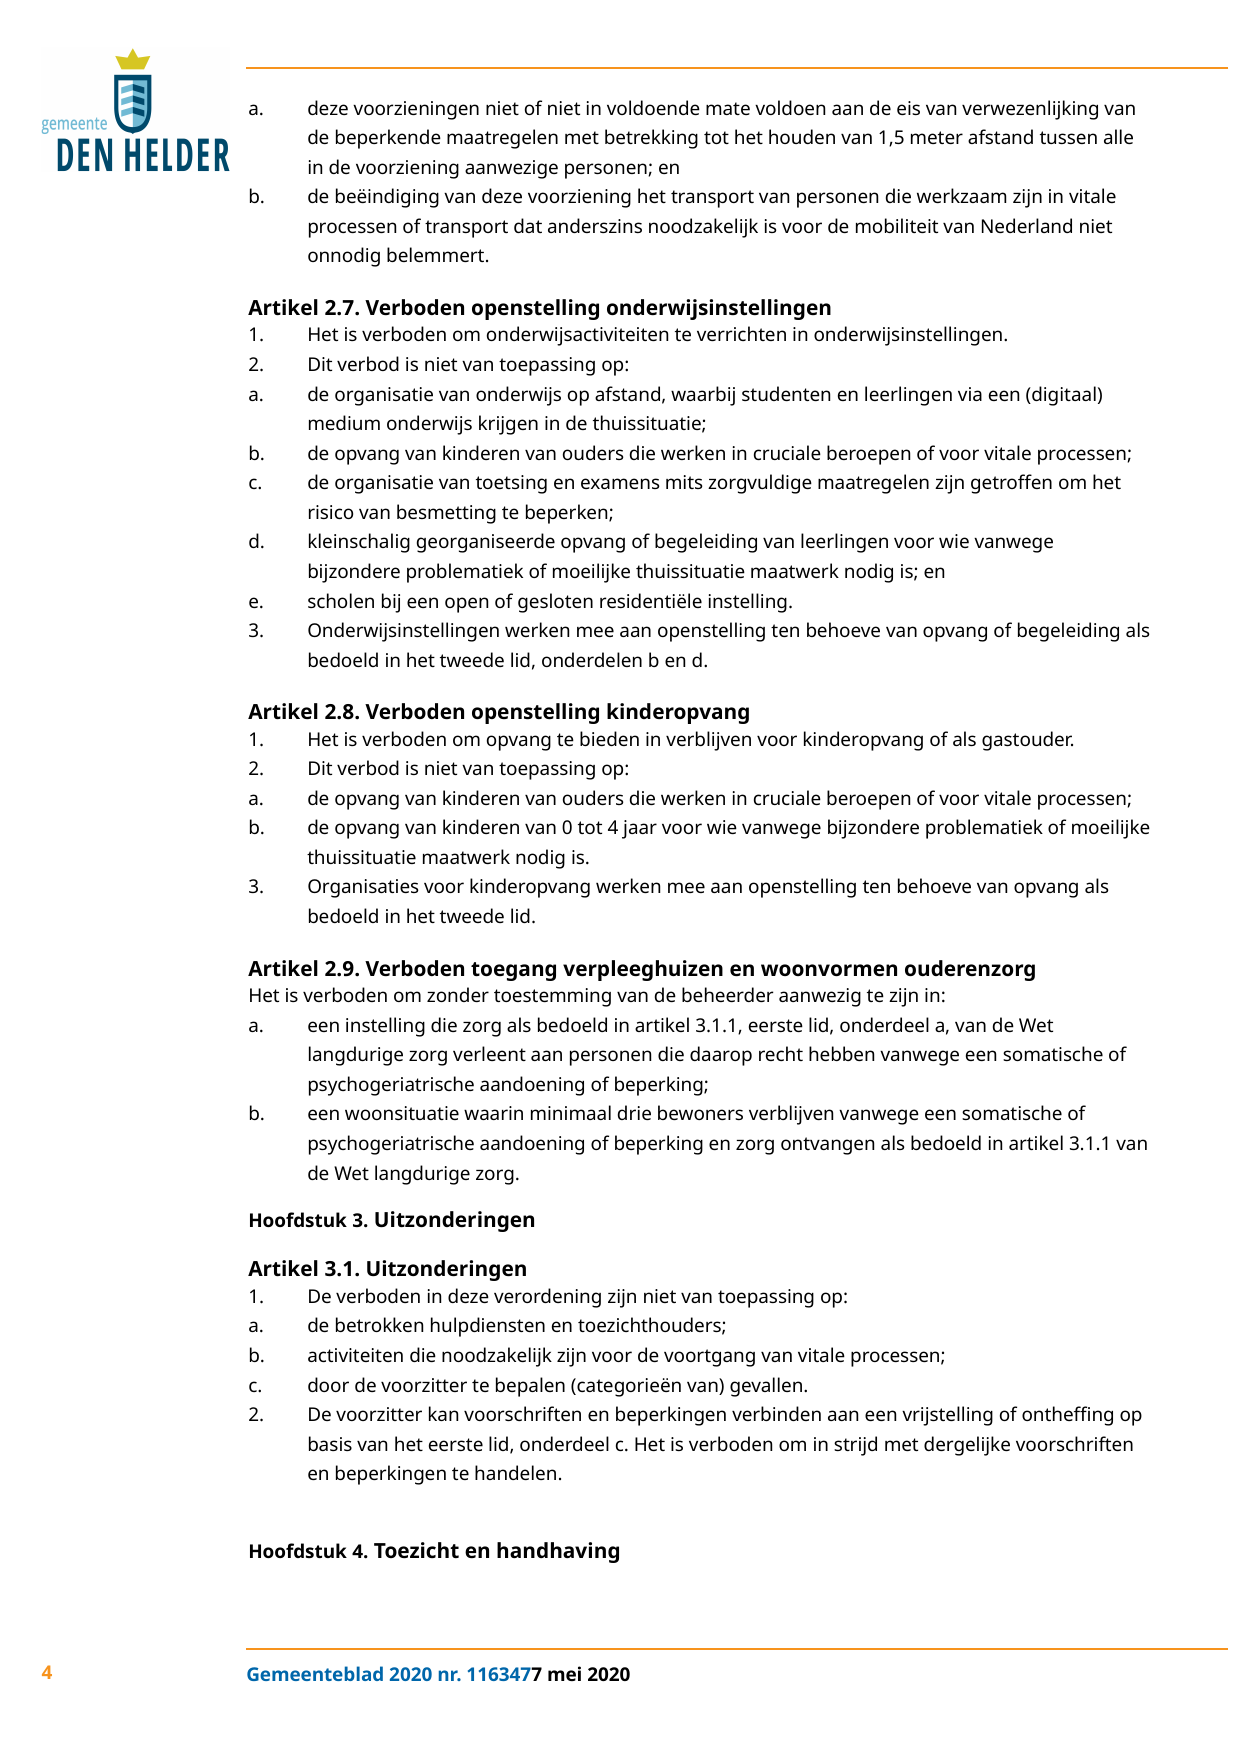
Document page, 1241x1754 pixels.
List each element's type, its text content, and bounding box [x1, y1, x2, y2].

list deze voorzieningen niet of niet in voldoende mate voldoen aan de eis van verwezenlijking van de beperkende maatregelen met betrekking tot het houden van 1,5 meter afstand tussen alle in de voorziening aanwezige personen; en [248, 95, 1152, 180]
list een instelling die zorg als bedoeld in artikel 3.1.1, eerste lid, onderdeel a, van de Wet langdurige zorg verleent aan personen die daarop recht hebben vanwege een somatische of psychogeriatrische aandoening of beperking; [248, 1012, 1152, 1097]
list De verboden in deze verordening zijn niet van toepassing op: [248, 1283, 1152, 1309]
list De voorzitter kan voorschriften en beperkingen verbinden aan een vrijstelling of ontheffing op basis van het eerste lid, onderdeel c. Het is verboden om in strijd met dergelijke voorschriften en beperkingen te handelen. [248, 1401, 1152, 1486]
list de organisatie van toetsing en examens mits zorgvuldige maatregelen zijn getroffen om het risico van besmetting te beperken; [248, 469, 1152, 525]
list kleinschalig georganiseerde opvang of begeleiding van leerlingen voor wie vanwege bijzondere problematiek of moeilijke thuissituatie maatwerk nodig is; en [248, 529, 1152, 584]
text Artikel 2.8. Verboden openstelling kinderopvang [248, 697, 1152, 726]
list de opvang van kinderen van ouders die werken in cruciale beroepen of voor vitale processen; [248, 785, 1152, 811]
list de beëindiging van deze voorziening het transport van personen die werkzaam zijn in vitale processen of transport dat anderszins noodzakelijk is voor de mobiliteit van Nederland niet onnodig belemmert. [248, 183, 1152, 268]
list de opvang van kinderen van 0 tot 4 jaar voor wie vanwege bijzondere problematiek of moeilijke thuissituatie maatwerk nodig is. [248, 814, 1152, 870]
list Het is verboden om opvang te bieden in verblijven voor kinderopvang of als gastouder. [248, 726, 1152, 752]
list de organisatie van onderwijs op afstand, waarbij studenten en leerlingen via een (digitaal) medium onderwijs krijgen in de thuissituatie; [248, 381, 1152, 436]
list Dit verbod is niet van toepassing op: [248, 755, 1152, 781]
text Het is verboden om zonder toestemming van de beheerder aanwezig te zijn in: [248, 982, 1152, 1008]
picture [41, 47, 231, 172]
list de betrokken hulpdiensten en toezichthouders; [248, 1313, 1152, 1338]
picture [220, 160, 224, 172]
list door de voorzitter te bepalen (categorieën van) gevallen. [248, 1372, 1152, 1397]
picture [63, 144, 68, 165]
text Artikel 2.9. Verboden toegang verpleeghuizen en woonvormen ouderenzorg [248, 954, 1152, 982]
list scholen bij een open of gesloten residentiële instelling. [248, 588, 1152, 613]
picture [182, 144, 187, 165]
text Hoofdstuk 3. Uitzonderingen [248, 1205, 1152, 1234]
list de opvang van kinderen van ouders die werken in cruciale beroepen of voor vitale processen; [248, 440, 1152, 466]
text Hoofdstuk 4. Toezicht en handhaving [248, 1536, 1152, 1564]
list Het is verboden om onderwijsactiviteiten te verrichten in onderwijsinstellingen. [248, 322, 1152, 347]
list Organisaties voor kinderopvang werken mee aan openstelling ten behoeve van opvang als bedoeld in het tweede lid. [248, 874, 1152, 929]
text Artikel 2.7. Verboden openstelling onderwijsinstellingen [248, 293, 1152, 322]
list een woonsituatie waarin minimaal drie bewoners verblijven vanwege een somatische of psychogeriatrische aandoening of beperking en zorg ontvangen als bedoeld in artikel 3.1.1 van de Wet langdurige zorg. [248, 1101, 1152, 1185]
text Artikel 3.1. Uitzonderingen [248, 1254, 1152, 1283]
list Onderwijsinstellingen werken mee aan openstelling ten behoeve van opvang of begeleiding als bedoeld in het tweede lid, onderdelen b en d. [248, 617, 1152, 673]
picture [130, 157, 135, 172]
picture [100, 154, 106, 172]
list activiteiten die noodzakelijk zijn voor de voortgang van vitale processen; [248, 1342, 1152, 1368]
list Dit verbod is niet van toepassing op: [248, 351, 1152, 377]
